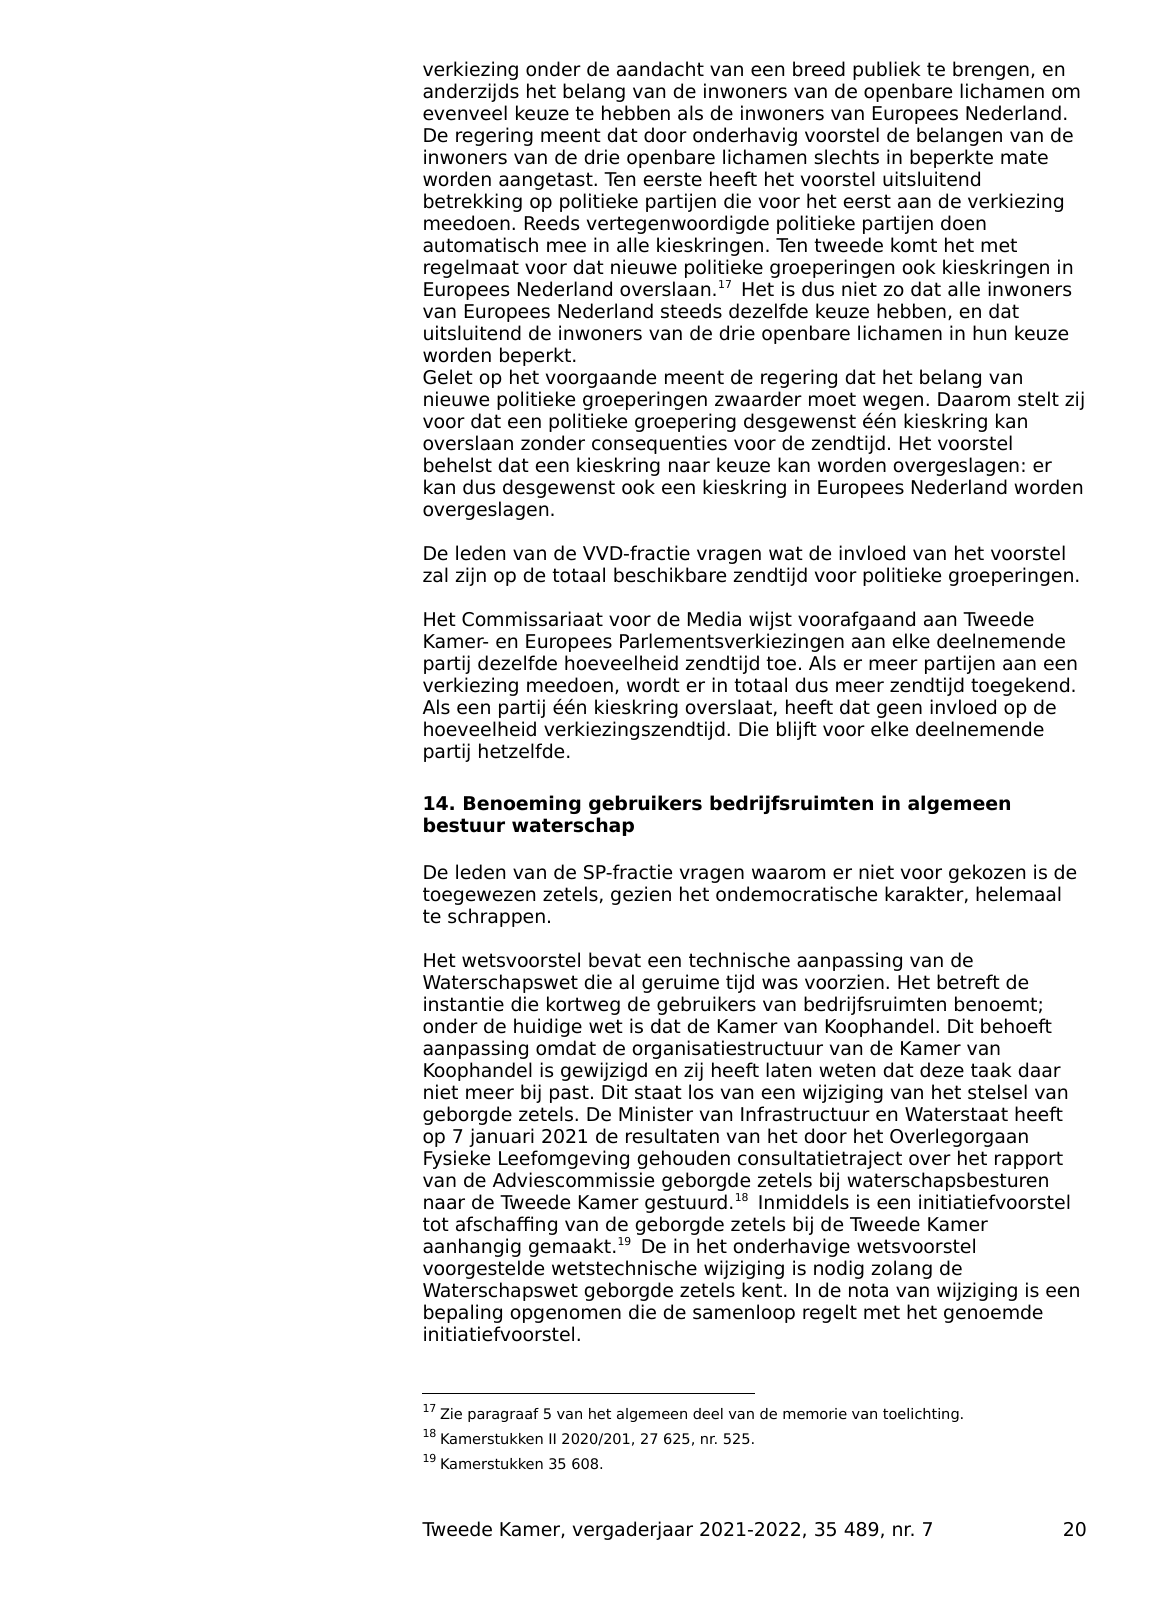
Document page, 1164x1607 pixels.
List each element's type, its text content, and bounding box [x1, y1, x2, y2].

text Het Commissariaat voor de Media wijst voorafgaand aan Tweede Kamer- en Europees Parlementsverkiezingen aan elke deelnemende partij dezelfde hoeveelheid zendtijd toe. Als er meer partijen aan een verkiezing meedoen, wordt er in totaal dus meer zendtijd toegekend. Als een partij één kieskring overslaat, heeft dat geen invloed op de hoeveelheid verkiezingszendtijd. Die blijft voor elke deelnemende partij hetzelfde. [422, 609, 1087, 763]
text De regering meent dat door onderhavig voorstel de belangen van de inwoners van de drie openbare lichamen slechts in beperkte mate worden aangetast. Ten eerste heeft het voorstel uitsluitend betrekking op politieke partijen die voor het eerst aan de verkiezing meedoen. Reeds vertegenwoordigde politieke partijen doen automatisch mee in alle kieskringen. Ten tweede komt het met regelmaat voor dat nieuwe politieke groeperingen ook kieskringen in Europees Nederland overslaan. Het is dus niet zo dat alle inwoners van Europees Nederland steeds dezelfde keuze hebben, en dat uitsluitend de inwoners van de drie openbare lichamen in hun keuze worden beperkt. [422, 125, 1087, 367]
text Kamerstukken II 2020/201, 27 625, nr. 525. [422, 1427, 1087, 1449]
text De leden van de SP-fractie vragen waarom er niet voor gekozen is de toegewezen zetels, gezien het ondemocratische karakter, helemaal te schrappen. [422, 862, 1087, 928]
text verkiezing onder de aandacht van een breed publiek te brengen, en anderzijds het belang van de inwoners van de openbare lichamen om evenveel keuze te hebben als de inwoners van Europees Nederland. [422, 59, 1087, 125]
text Gelet op het voorgaande meent de regering dat het belang van nieuwe politieke groeperingen zwaarder moet wegen. Daarom stelt zij voor dat een politieke groepering desgewenst één kieskring kan overslaan zonder consequenties voor de zendtijd. Het voorstel behelst dat een kieskring naar keuze kan worden overgeslagen: er kan dus desgewenst ook een kieskring in Europees Nederland worden overgeslagen. [422, 367, 1087, 521]
text Kamerstukken 35 608. [422, 1452, 1087, 1474]
text Het wetsvoorstel bevat een technische aanpassing van de Waterschapswet die al geruime tijd was voorzien. Het betreft de instantie die kortweg de gebruikers van bedrijfsruimten benoemt; onder de huidige wet is dat de Kamer van Koophandel. Dit behoeft aanpassing omdat de organisatiestructuur van de Kamer van Koophandel is gewijzigd en zij heeft laten weten dat deze taak daar niet meer bij past. Dit staat los van een wijziging van het stelsel van geborgde zetels. De Minister van Infrastructuur en Waterstaat heeft op 7 januari 2021 de resultaten van het door het Overlegorgaan Fysieke Leefomgeving gehouden consultatietraject over het rapport van de Adviescommissie geborgde zetels bij waterschapsbesturen naar de Tweede Kamer gestuurd. Inmiddels is een initiatiefvoorstel tot afschaffing van de geborgde zetels bij de Tweede Kamer aanhangig gemaakt. De in het onderhavige wetsvoorstel voorgestelde wetstechnische wijziging is nodig zolang de Waterschapswet geborgde zetels kent. In de nota van wijziging is een bepaling opgenomen die de samenloop regelt met het genoemde initiatiefvoorstel. [422, 950, 1087, 1346]
text De leden van de VVD-fractie vragen wat de invloed van het voorstel zal zijn op de totaal beschikbare zendtijd voor politieke groeperingen. [422, 543, 1087, 587]
text Zie paragraaf 5 van het algemeen deel van de memorie van toelichting. [422, 1402, 1087, 1424]
subtitle 14. Benoeming gebruikers bedrijfsruimten in algemeen bestuur waterschap [422, 793, 1087, 837]
